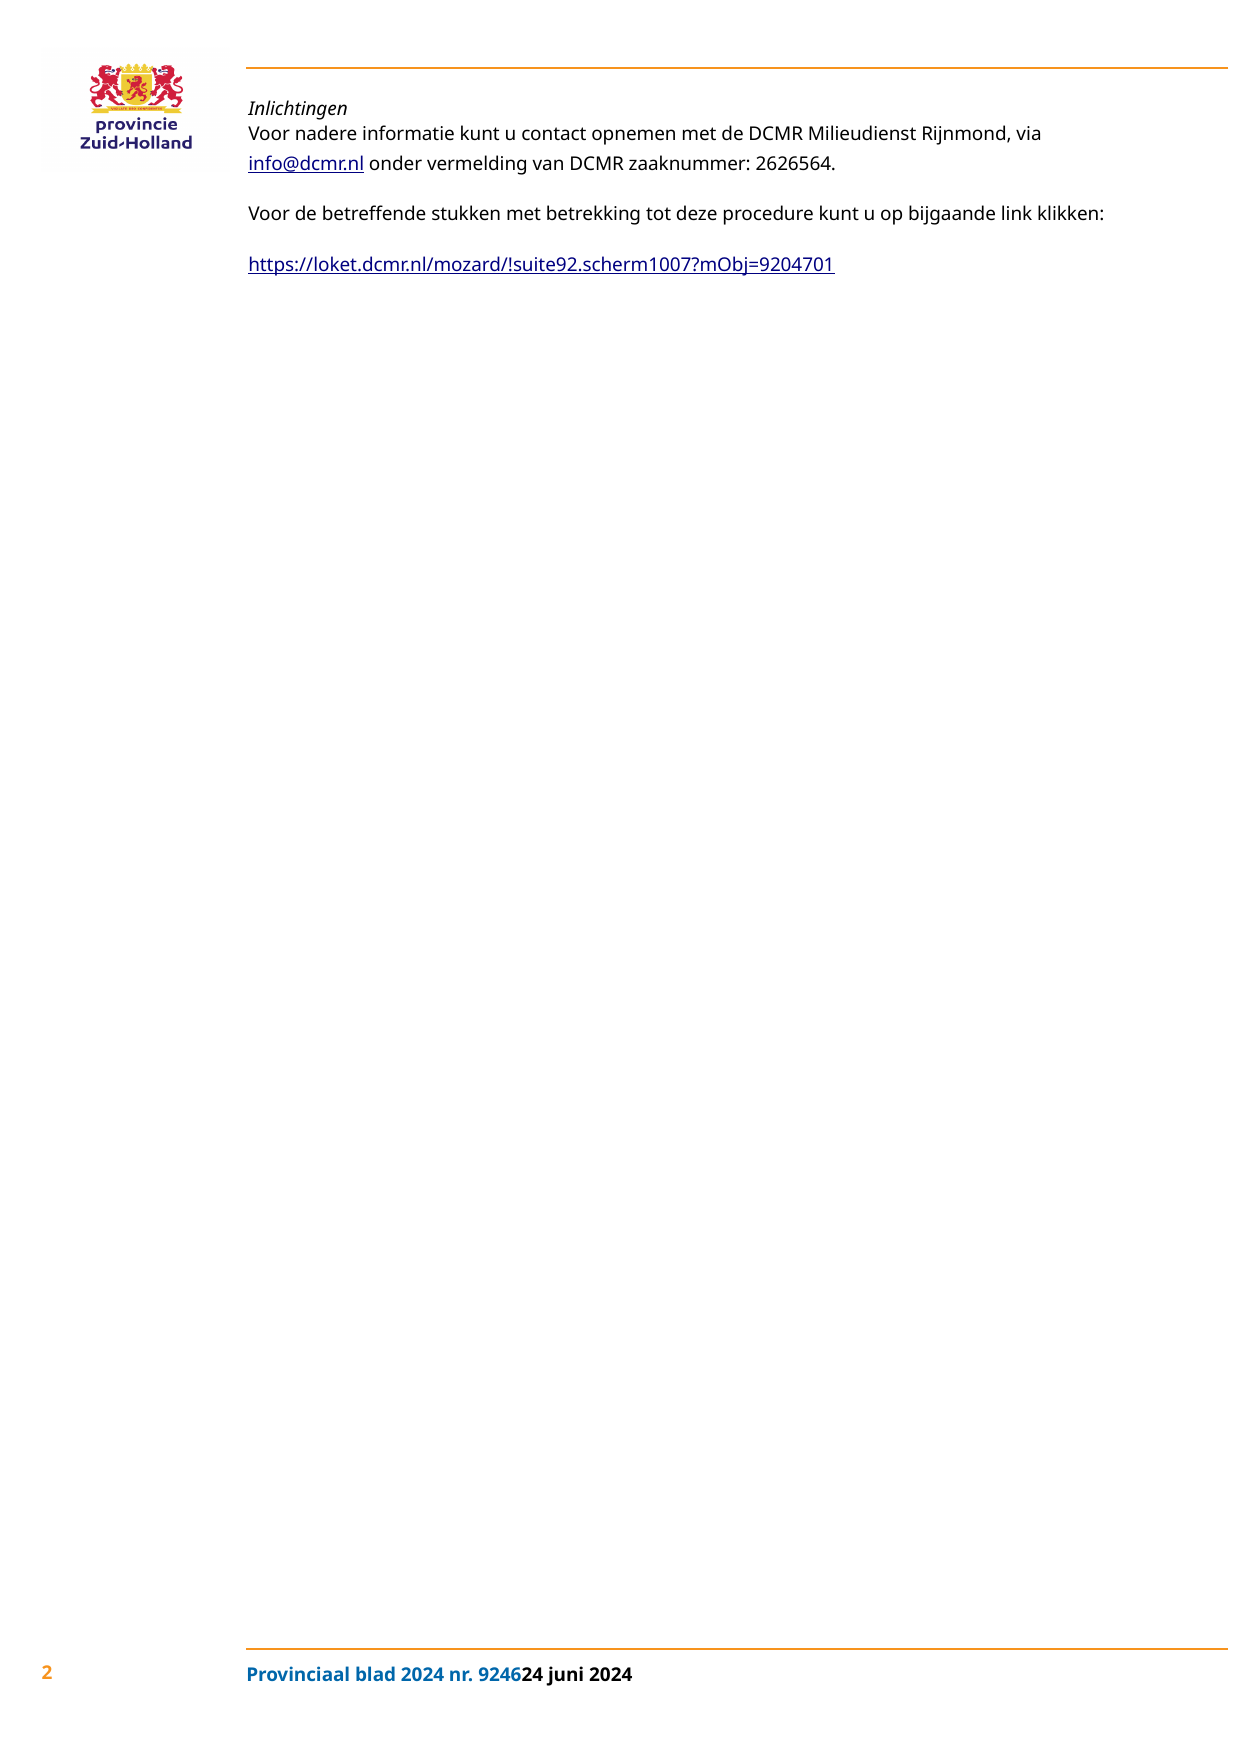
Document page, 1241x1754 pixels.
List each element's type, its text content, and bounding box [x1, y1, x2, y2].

text Voor nadere informatie kunt u contact opnemen met de DCMR Milieudienst Rijnmond, via info@dcmr.nl onder vermelding van DCMR zaaknummer: 2626564. [248, 121, 1152, 176]
text https://loket.dcmr.nl/mozard/!suite92.scherm1007?mObj=9204701 [248, 251, 1152, 277]
text Inlichtingen [248, 95, 1152, 121]
text Voor de betreffende stukken met betrekking tot deze procedure kunt u op bijgaande link klikken: [248, 201, 1152, 226]
picture [41, 47, 231, 172]
